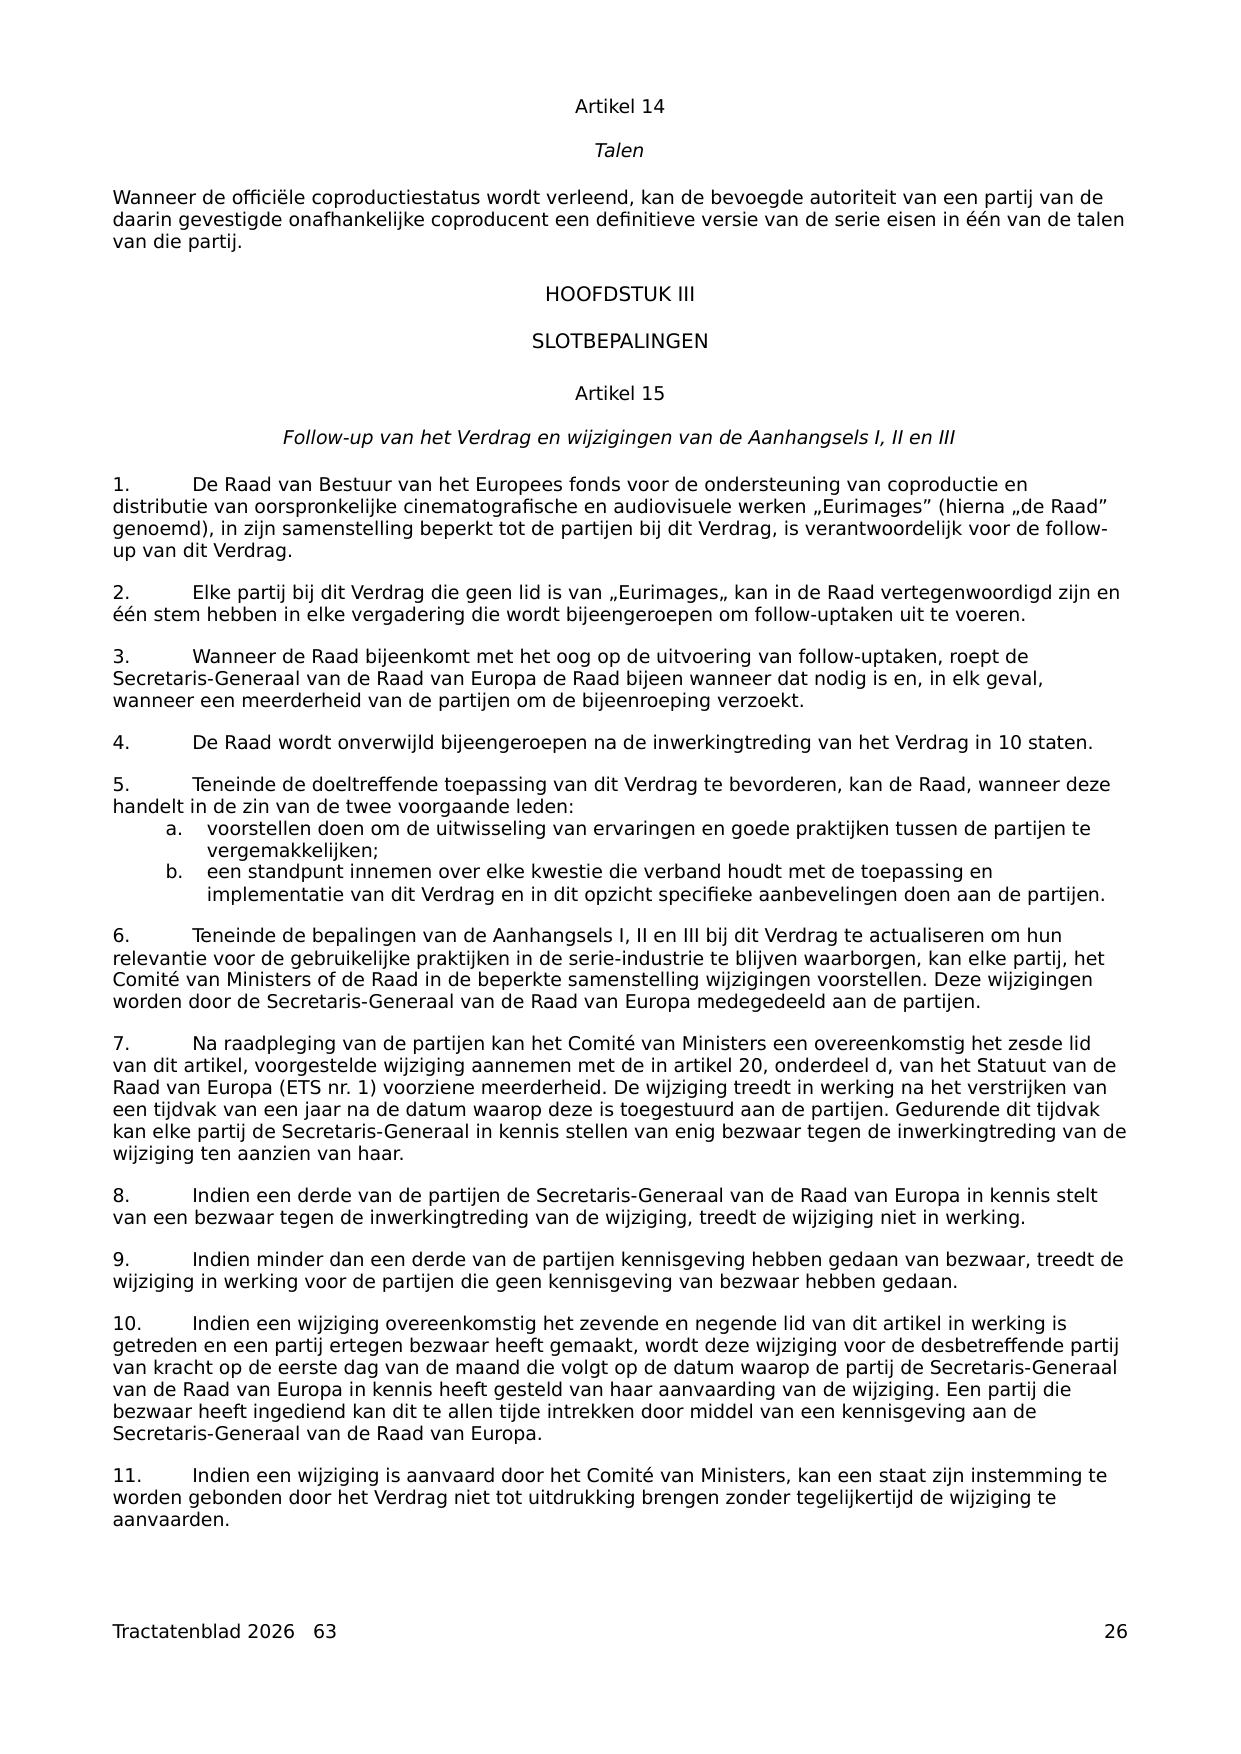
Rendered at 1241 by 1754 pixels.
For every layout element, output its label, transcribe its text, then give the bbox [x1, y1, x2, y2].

text a. voorstellen doen om de uitwisseling van ervaringen en goede praktijken tussen de partijen te vergemakkelijken; [165, 817, 1128, 861]
text 11. Indien een wijziging is aanvaard door het Comité van Ministers, kan een staat zijn instemming te worden gebonden door het Verdrag niet tot uitdrukking brengen zonder tegelijkertijd de wijziging te aanvaarden. [112, 1465, 1128, 1531]
subtitle Artikel 15 Follow-up van het Verdrag en wijzigingen van de Aanhangsels I, II en III [112, 383, 1128, 449]
subtitle HOOFDSTUK III SLOTBEPALINGEN [112, 283, 1128, 353]
subtitle Artikel 14 Talen [112, 96, 1128, 162]
text Wanneer de officiële coproductiestatus wordt verleend, kan de bevoegde autoriteit van een partij van de daarin gevestigde onafhankelijke coproducent een definitieve versie van de serie eisen in één van de talen van die partij. [112, 187, 1128, 253]
text 4. De Raad wordt onverwijld bijeengeroepen na de inwerkingtreding van het Verdrag in 10 staten. [112, 732, 1128, 753]
text 8. Indien een derde van de partijen de Secretaris-Generaal van de Raad van Europa in kennis stelt van een bezwaar tegen de inwerkingtreding van de wijziging, treedt de wijziging niet in werking. [112, 1185, 1128, 1229]
text 10. Indien een wijziging overeenkomstig het zevende en negende lid van dit artikel in werking is getreden en een partij ertegen bezwaar heeft gemaakt, wordt deze wijziging voor de desbetreffende partij van kracht op de eerste dag van de maand die volgt op de datum waarop de partij de Secretaris-Generaal van de Raad van Europa in kennis heeft gesteld van haar aanvaarding van de wijziging. Een partij die bezwaar heeft ingediend kan dit te allen tijde intrekken door middel van een kennisgeving aan de Secretaris-Generaal van de Raad van Europa. [112, 1313, 1128, 1445]
text 9. Indien minder dan een derde van de partijen kennisgeving hebben gedaan van bezwaar, treedt de wijziging in werking voor de partijen die geen kennisgeving van bezwaar hebben gedaan. [112, 1249, 1128, 1293]
text 1. De Raad van Bestuur van het Europees fonds voor de ondersteuning van coproductie en distributie van oorspronkelijke cinematografische en audiovisuele werken „Eurimages” (hierna „de Raad” genoemd), in zijn samenstelling beperkt tot de partijen bij dit Verdrag, is verantwoordelijk voor de follow-up van dit Verdrag. [112, 474, 1128, 562]
text 5. Teneinde de doeltreffende toepassing van dit Verdrag te bevorderen, kan de Raad, wanneer deze handelt in de zin van de twee voorgaande leden: [112, 773, 1128, 817]
text 3. Wanneer de Raad bijeenkomt met het oog op de uitvoering van follow-uptaken, roept de Secretaris-Generaal van de Raad van Europa de Raad bijeen wanneer dat nodig is en, in elk geval, wanneer een meerderheid van de partijen om de bijeenroeping verzoekt. [112, 646, 1128, 712]
text 2. Elke partij bij dit Verdrag die geen lid is van „Eurimages„ kan in de Raad vertegenwoordigd zijn en één stem hebben in elke vergadering die wordt bijeengeroepen om follow-uptaken uit te voeren. [112, 582, 1128, 626]
text b. een standpunt innemen over elke kwestie die verband houdt met de toepassing en implementatie van dit Verdrag en in dit opzicht specifieke aanbevelingen doen aan de partijen. [165, 861, 1128, 905]
text 6. Teneinde de bepalingen van de Aanhangsels I, II en III bij dit Verdrag te actualiseren om hun relevantie voor de gebruikelijke praktijken in de serie-industrie te blijven waarborgen, kan elke partij, het Comité van Ministers of de Raad in de beperkte samenstelling wijzigingen voorstellen. Deze wijzigingen worden door de Secretaris-Generaal van de Raad van Europa medegedeeld aan de partijen. [112, 925, 1128, 1013]
text 7. Na raadpleging van de partijen kan het Comité van Ministers een overeenkomstig het zesde lid van dit artikel, voorgestelde wijziging aannemen met de in artikel 20, onderdeel d, van het Statuut van de Raad van Europa (ETS nr. 1) voorziene meerderheid. De wijziging treedt in werking na het verstrijken van een tijdvak van een jaar na de datum waarop deze is toegestuurd aan de partijen. Gedurende dit tijdvak kan elke partij de Secretaris-Generaal in kennis stellen van enig bezwaar tegen de inwerkingtreding van de wijziging ten aanzien van haar. [112, 1033, 1128, 1165]
